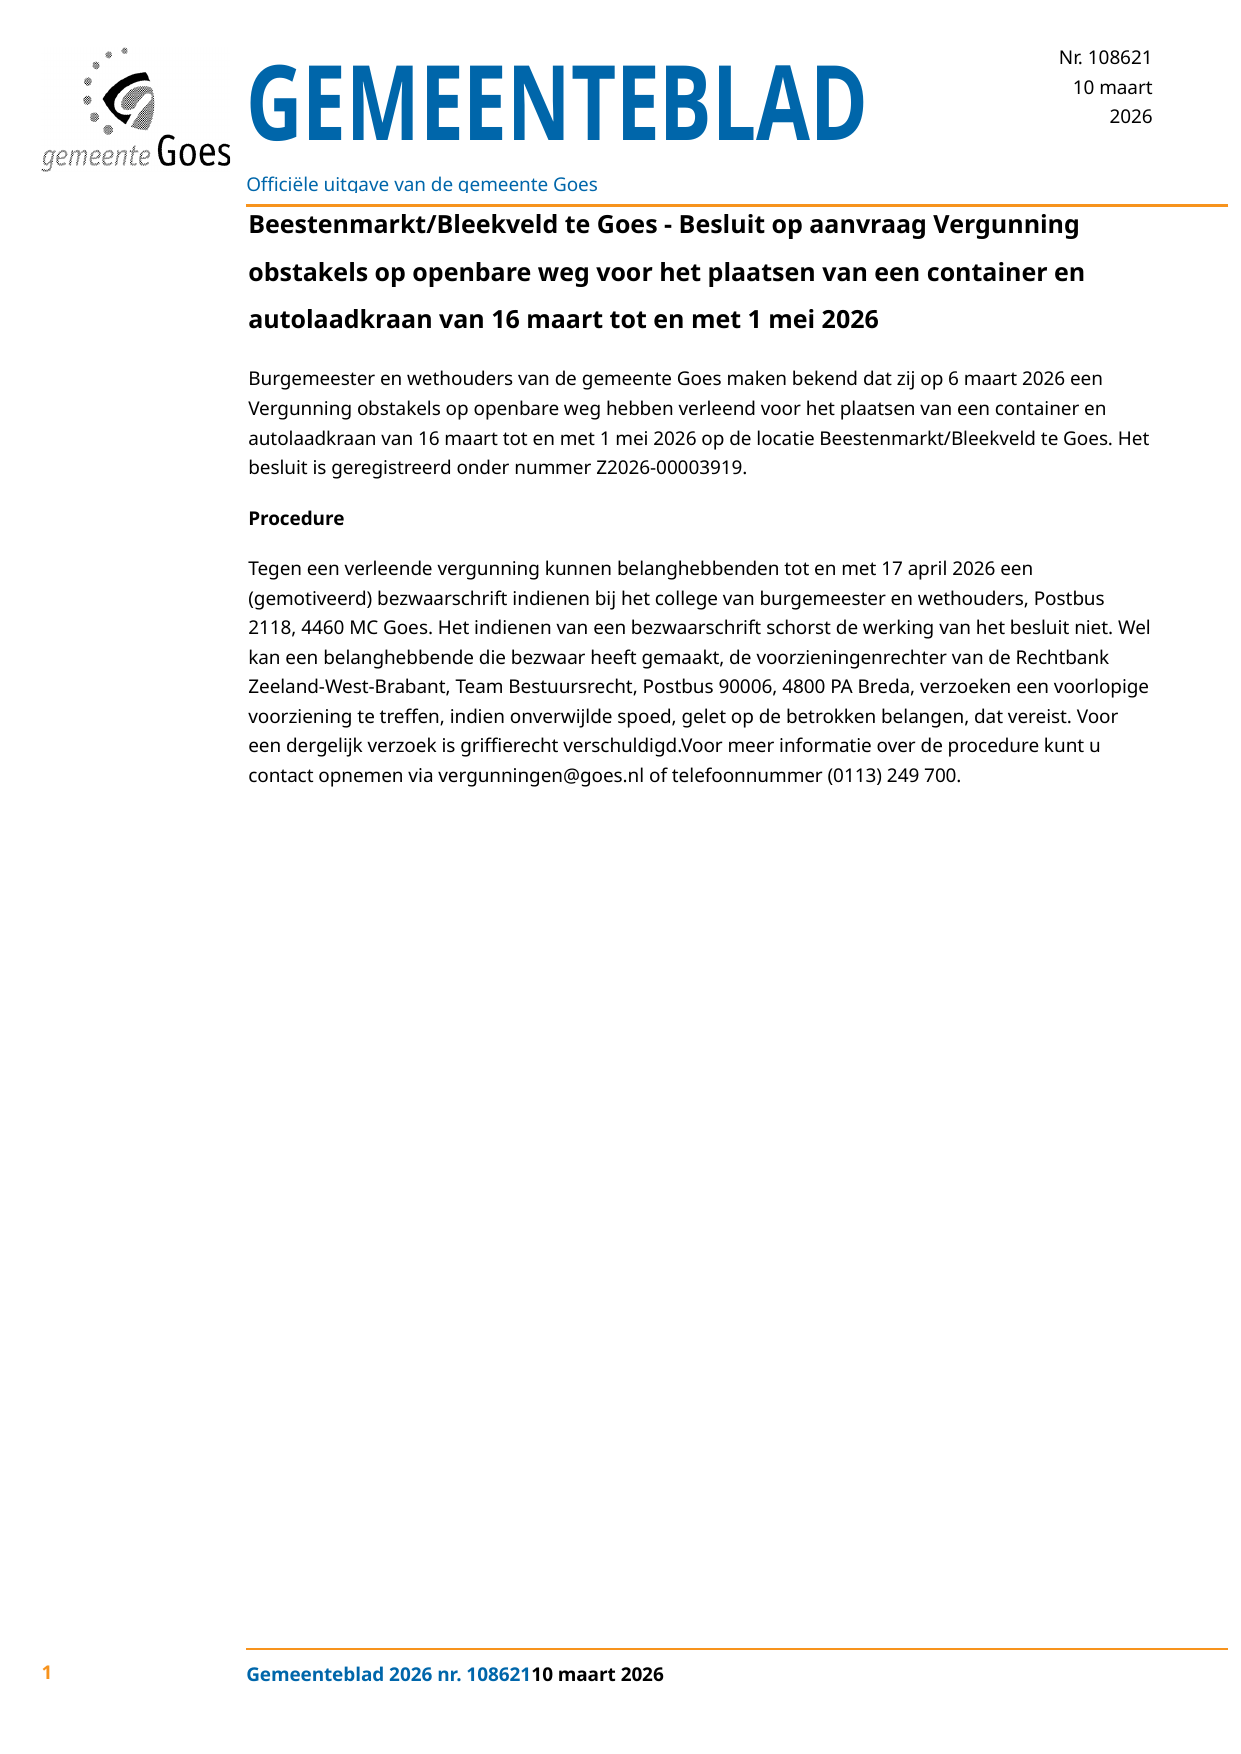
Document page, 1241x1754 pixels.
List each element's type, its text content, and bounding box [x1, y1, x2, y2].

text Procedure [248, 505, 1152, 530]
picture [41, 47, 231, 172]
text Tegen een verleende vergunning kunnen belanghebbenden tot en met 17 april 2026 een (gemotiveerd) bezwaarschrift indienen bij het college van burgemeester en wethouders, Postbus 2118, 4460 MC Goes. Het indienen van een bezwaarschrift schorst de werking van het besluit niet. Wel kan een belanghebbende die bezwaar heeft gemaakt, de voorzieningenrechter van de Rechtbank Zeeland-West-Brabant, Team Bestuursrecht, Postbus 90006, 4800 PA Breda, verzoeken een voorlopige voorziening te treffen, indien onverwijlde spoed, gelet op de betrokken belangen, dat vereist. Voor een dergelijk verzoek is griffierecht verschuldigd.Voor meer informatie over de procedure kunt u contact opnemen via vergunningen@goes.nl of telefoonnummer (0113) 249 700. [248, 555, 1152, 788]
text Burgemeester en wethouders van de gemeente Goes maken bekend dat zij op 6 maart 2026 een Vergunning obstakels op openbare weg hebben verleend voor het plaatsen van een container en autolaadkraan van 16 maart tot en met 1 mei 2026 op de locatie Beestenmarkt/Bleekveld te Goes. Het besluit is geregistreerd onder nummer Z2026-00003919. [248, 366, 1152, 480]
text Beestenmarkt/Bleekveld te Goes - Besluit op aanvraag Vergunning obstakels op openbare weg voor het plaatsen van een container en autolaadkraan van 16 maart tot en met 1 mei 2026 [248, 207, 1152, 336]
